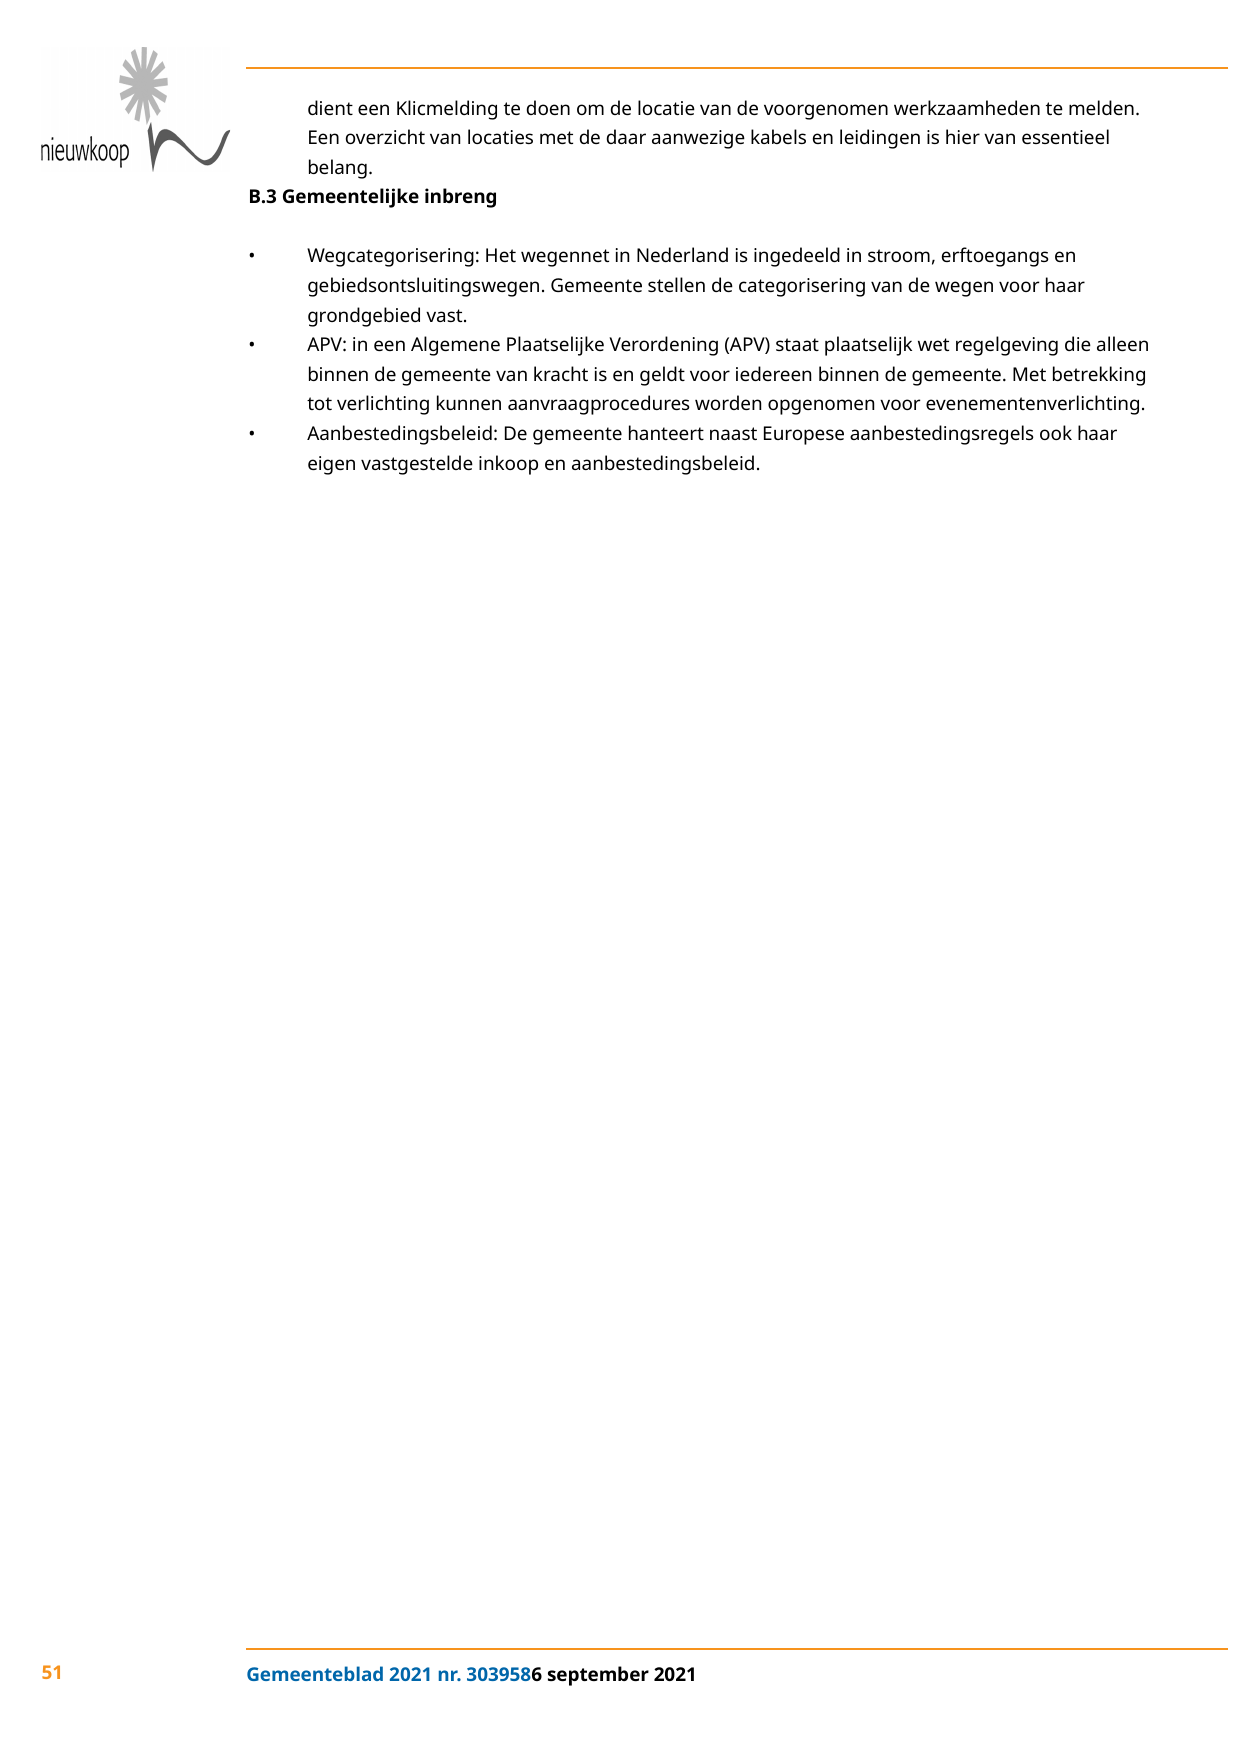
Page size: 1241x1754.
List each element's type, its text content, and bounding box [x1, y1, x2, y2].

list Wegcategorisering: Het wegennet in Nederland is ingedeeld in stroom, erftoegangs en gebiedsontsluitingswegen. Gemeente stellen de categorisering van de wegen voor haar grondgebied vast. [248, 243, 1152, 328]
text B.3 Gemeentelijke inbreng [248, 183, 1152, 209]
picture [41, 47, 231, 172]
list Aanbestedingsbeleid: De gemeente hanteert naast Europese aanbestedingsregels ook haar eigen vastgestelde inkoop en aanbestedingsbeleid. [248, 420, 1152, 476]
list dient een Klicmelding te doen om de locatie van de voorgenomen werkzaamheden te melden. Een overzicht van locaties met de daar aanwezige kabels en leidingen is hier van essentieel belang. [248, 95, 1152, 180]
list APV: in een Algemene Plaatselijke Verordening (APV) staat plaatselijk wet regelgeving die alleen binnen de gemeente van kracht is en geldt voor iedereen binnen de gemeente. Met betrekking tot verlichting kunnen aanvraagprocedures worden opgenomen voor evenementenverlichting. [248, 331, 1152, 416]
